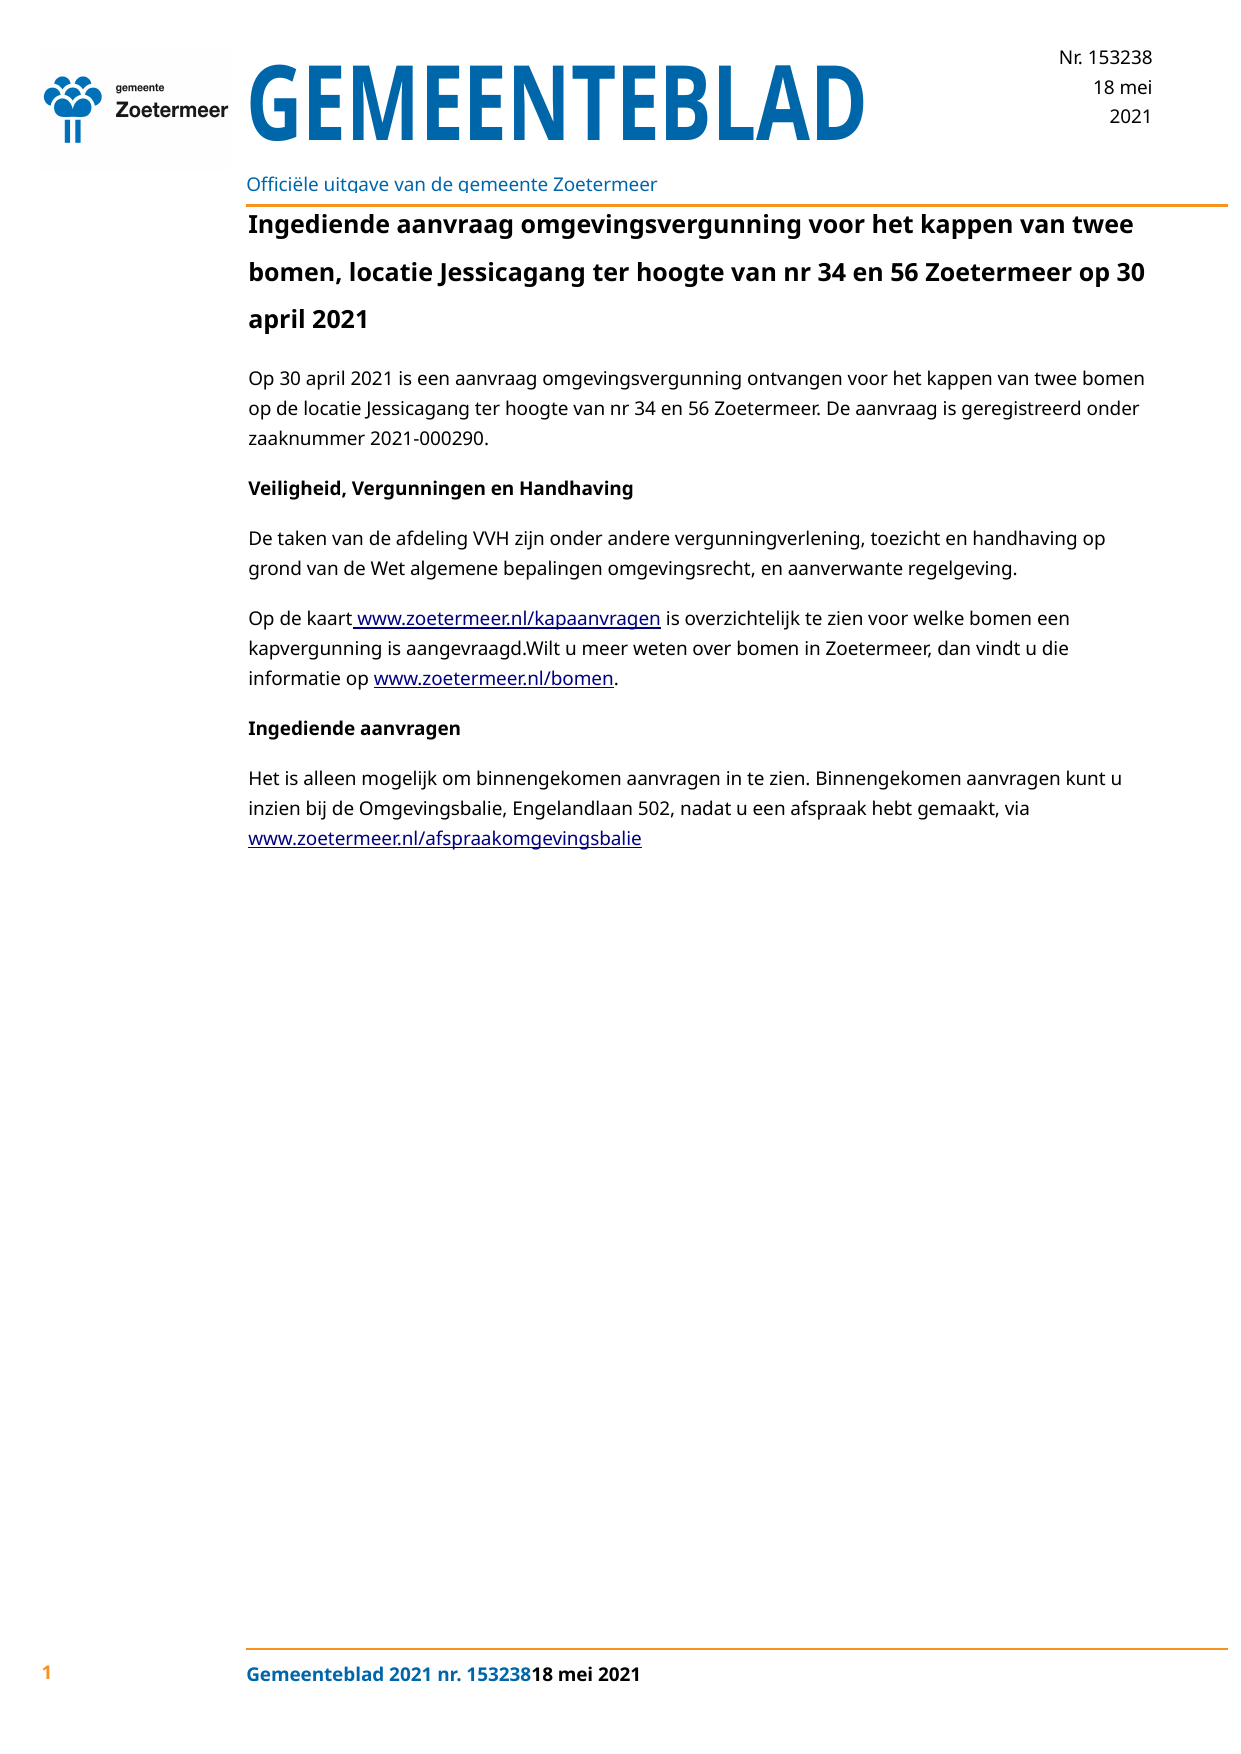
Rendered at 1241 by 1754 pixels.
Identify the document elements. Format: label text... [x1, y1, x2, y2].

text Ingediende aanvraag omgevingsvergunning voor het kappen van twee bomen, locatie Jessicagang ter hoogte van nr 34 en 56 Zoetermeer op 30 april 2021 [248, 207, 1152, 336]
text Op 30 april 2021 is een aanvraag omgevingsvergunning ontvangen voor het kappen van twee bomen op de locatie Jessicagang ter hoogte van nr 34 en 56 Zoetermeer. De aanvraag is geregistreerd onder zaaknummer 2021-000290. [248, 366, 1152, 450]
text De taken van de afdeling VVH zijn onder andere vergunningverlening, toezicht en handhaving op grond van de Wet algemene bepalingen omgevingsrecht, en aanverwante regelgeving. [248, 526, 1152, 581]
text Veiligheid, Vergunningen en Handhaving [248, 475, 1152, 501]
text Het is alleen mogelijk om binnengekomen aanvragen in te zien. Binnengekomen aanvragen kunt u inzien bij de Omgevingsbalie, Engelandlaan 502, nadat u een afspraak hebt gemaakt, via www.zoetermeer.nl/afspraakomgevingsbalie [248, 766, 1152, 850]
picture [41, 47, 231, 172]
text Ingediende aanvragen [248, 715, 1152, 741]
text Op de kaart www.zoetermeer.nl/kapaanvragen is overzichtelijk te zien voor welke bomen een kapvergunning is aangevraagd.Wilt u meer weten over bomen in Zoetermeer, dan vindt u die informatie op www.zoetermeer.nl/bomen. [248, 606, 1152, 690]
